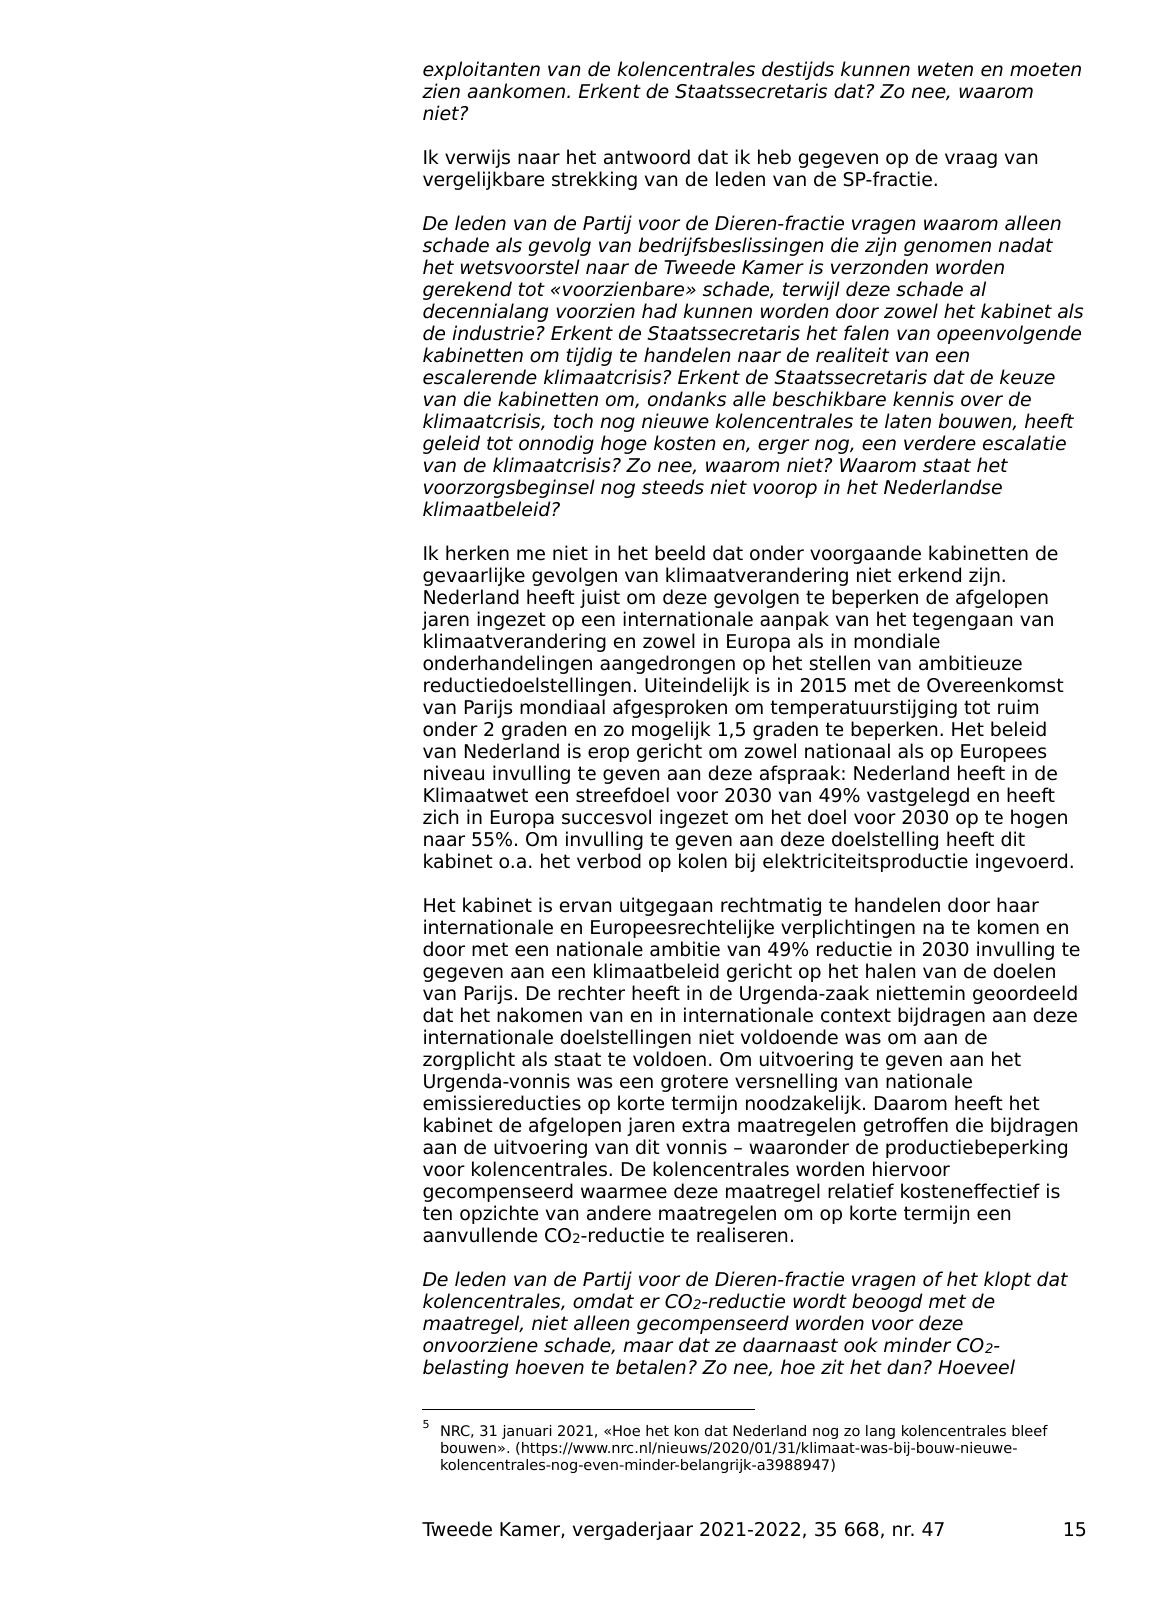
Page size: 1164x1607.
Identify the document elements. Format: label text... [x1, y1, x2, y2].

text De leden van de Partij voor de Dieren-fractie vragen of het klopt dat kolencentrales, omdat er CO2-reductie wordt beoogd met de maatregel, niet alleen gecompenseerd worden voor deze onvoorziene schade, maar dat ze daarnaast ook minder CO2-belasting hoeven te betalen? Zo nee, hoe zit het dan? Hoeveel [422, 1269, 1087, 1379]
text Het kabinet is ervan uitgegaan rechtmatig te handelen door haar internationale en Europeesrechtelijke verplichtingen na te komen en door met een nationale ambitie van 49% reductie in 2030 invulling te gegeven aan een klimaatbeleid gericht op het halen van de doelen van Parijs. De rechter heeft in de Urgenda-zaak niettemin geoordeeld dat het nakomen van en in internationale context bijdragen aan deze internationale doelstellingen niet voldoende was om aan de zorgplicht als staat te voldoen. Om uitvoering te geven aan het Urgenda-vonnis was een grotere versnelling van nationale emissiereducties op korte termijn noodzakelijk. Daarom heeft het kabinet de afgelopen jaren extra maatregelen getroffen die bijdragen aan de uitvoering van dit vonnis – waaronder de productiebeperking voor kolencentrales. De kolencentrales worden hiervoor gecompenseerd waarmee deze maatregel relatief kosteneffectief is ten opzichte van andere maatregelen om op korte termijn een aanvullende CO2-reductie te realiseren. [422, 895, 1087, 1247]
text NRC, 31 januari 2021, «Hoe het kon dat Nederland nog zo lang kolencentrales bleef bouwen». (https://www.nrc.nl/nieuws/2020/01/31/klimaat-was-bij-bouw-nieuwe-kolencentrales-nog-even-minder-belangrijk-a3988947) [422, 1418, 1087, 1474]
text De leden van de Partij voor de Dieren-fractie vragen waarom alleen schade als gevolg van bedrijfsbeslissingen die zijn genomen nadat het wetsvoorstel naar de Tweede Kamer is verzonden worden gerekend tot «voorzienbare» schade, terwijl deze schade al decennialang voorzien had kunnen worden door zowel het kabinet als de industrie? Erkent de Staatssecretaris het falen van opeenvolgende kabinetten om tijdig te handelen naar de realiteit van een escalerende klimaatcrisis? Erkent de Staatssecretaris dat de keuze van die kabinetten om, ondanks alle beschikbare kennis over de klimaatcrisis, toch nog nieuwe kolencentrales te laten bouwen, heeft geleid tot onnodig hoge kosten en, erger nog, een verdere escalatie van de klimaatcrisis? Zo nee, waarom niet? Waarom staat het voorzorgsbeginsel nog steeds niet voorop in het Nederlandse klimaatbeleid? [422, 213, 1087, 521]
text exploitanten van de kolencentrales destijds kunnen weten en moeten zien aankomen. Erkent de Staatssecretaris dat? Zo nee, waarom niet? [422, 59, 1087, 125]
text Ik verwijs naar het antwoord dat ik heb gegeven op de vraag van vergelijkbare strekking van de leden van de SP-fractie. [422, 147, 1087, 191]
text Ik herken me niet in het beeld dat onder voorgaande kabinetten de gevaarlijke gevolgen van klimaatverandering niet erkend zijn. Nederland heeft juist om deze gevolgen te beperken de afgelopen jaren ingezet op een internationale aanpak van het tegengaan van klimaatverandering en zowel in Europa als in mondiale onderhandelingen aangedrongen op het stellen van ambitieuze reductiedoelstellingen. Uiteindelijk is in 2015 met de Overeenkomst van Parijs mondiaal afgesproken om temperatuurstijging tot ruim onder 2 graden en zo mogelijk 1,5 graden te beperken. Het beleid van Nederland is erop gericht om zowel nationaal als op Europees niveau invulling te geven aan deze afspraak: Nederland heeft in de Klimaatwet een streefdoel voor 2030 van 49% vastgelegd en heeft zich in Europa succesvol ingezet om het doel voor 2030 op te hogen naar 55%. Om invulling te geven aan deze doelstelling heeft dit kabinet o.a. het verbod op kolen bij elektriciteitsproductie ingevoerd. [422, 543, 1087, 873]
